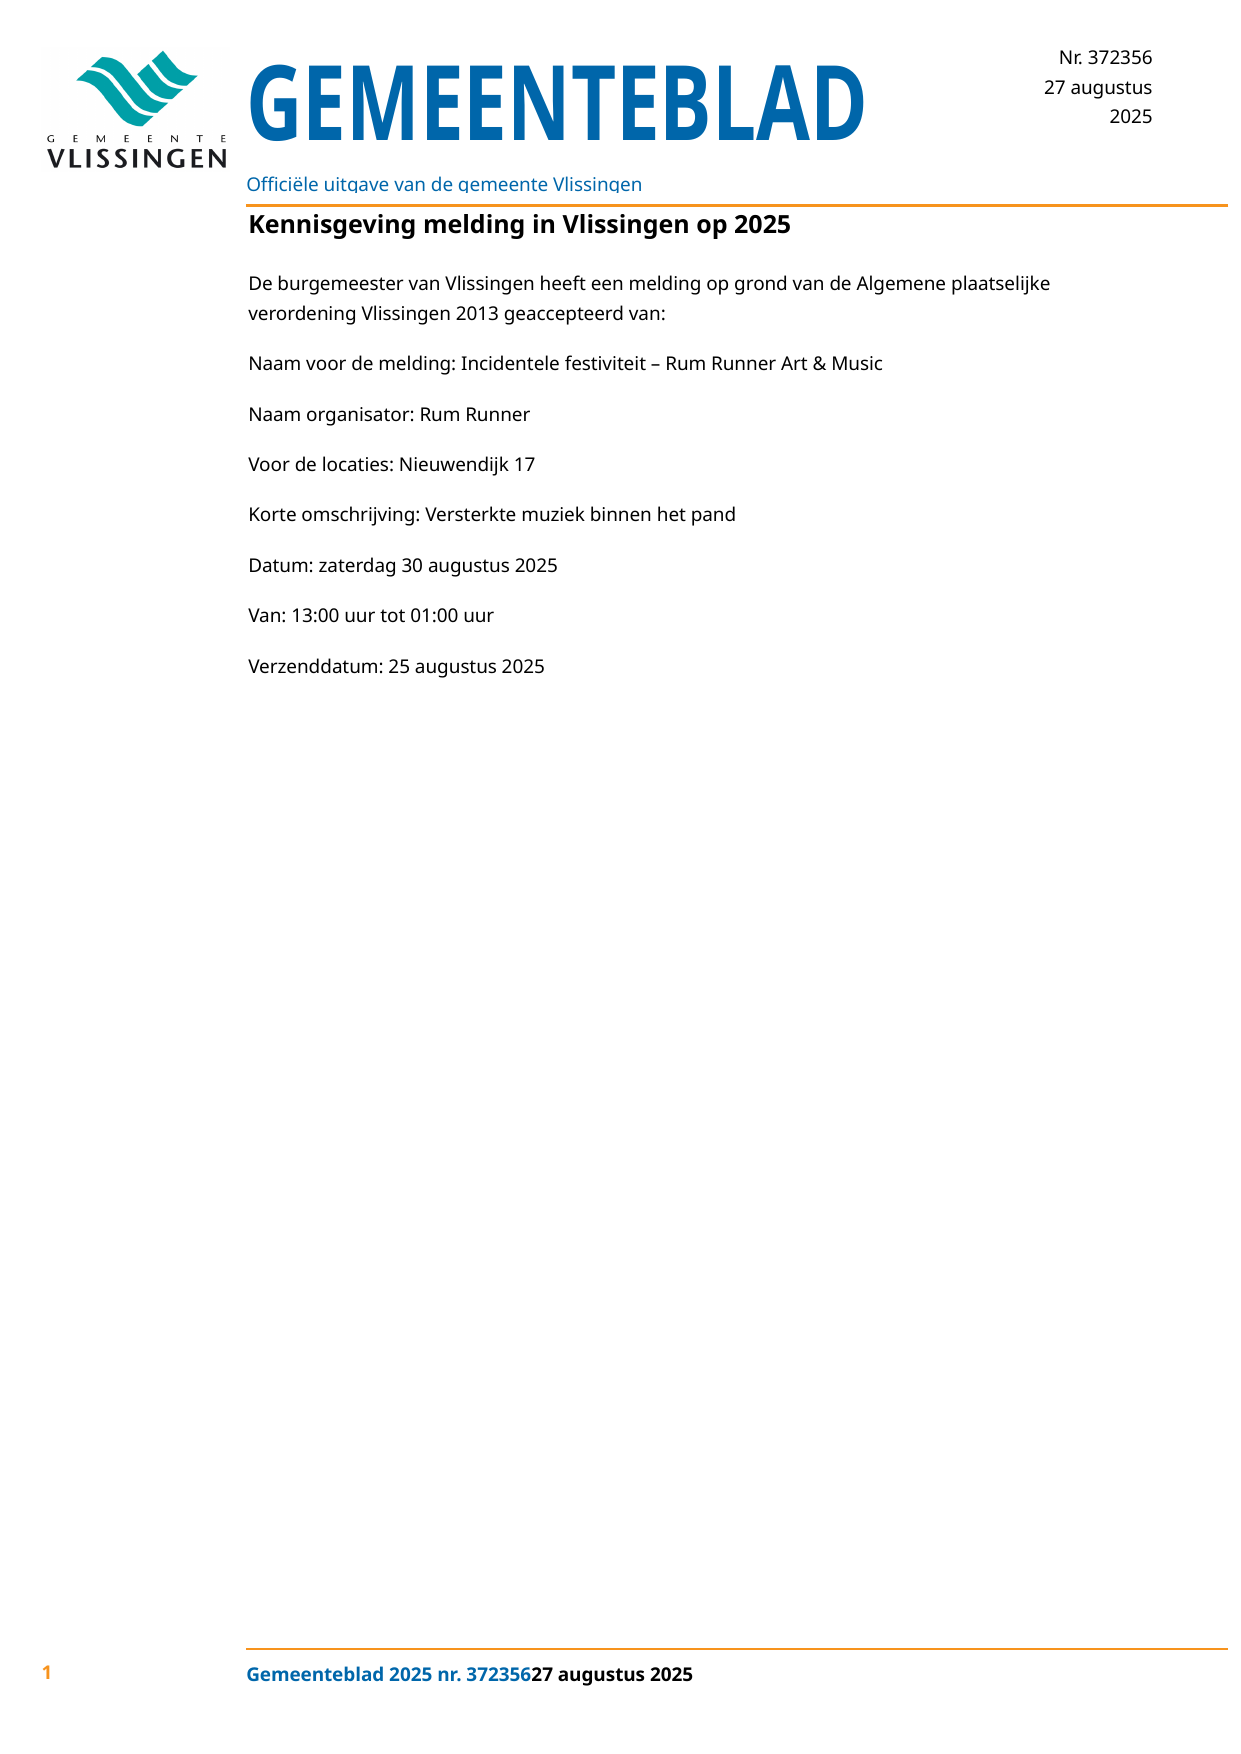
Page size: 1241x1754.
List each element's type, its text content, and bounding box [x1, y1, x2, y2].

text Voor de locaties: Nieuwendijk 17 [248, 451, 1152, 477]
picture [41, 47, 231, 172]
text Naam organisator: Rum Runner [248, 401, 1152, 426]
text De burgemeester van Vlissingen heeft een melding op grond van de Algemene plaatselijke verordening Vlissingen 2013 geaccepteerd van: [248, 270, 1152, 326]
text Van: 13:00 uur tot 01:00 uur [248, 602, 1152, 628]
text Datum: zaterdag 30 augustus 2025 [248, 552, 1152, 578]
text Kennisgeving melding in Vlissingen op 2025 [248, 207, 1152, 241]
text Naam voor de melding: Incidentele festiviteit – Rum Runner Art & Music [248, 350, 1152, 376]
text Verzenddatum: 25 augustus 2025 [248, 653, 1152, 678]
text Korte omschrijving: Versterkte muziek binnen het pand [248, 502, 1152, 527]
